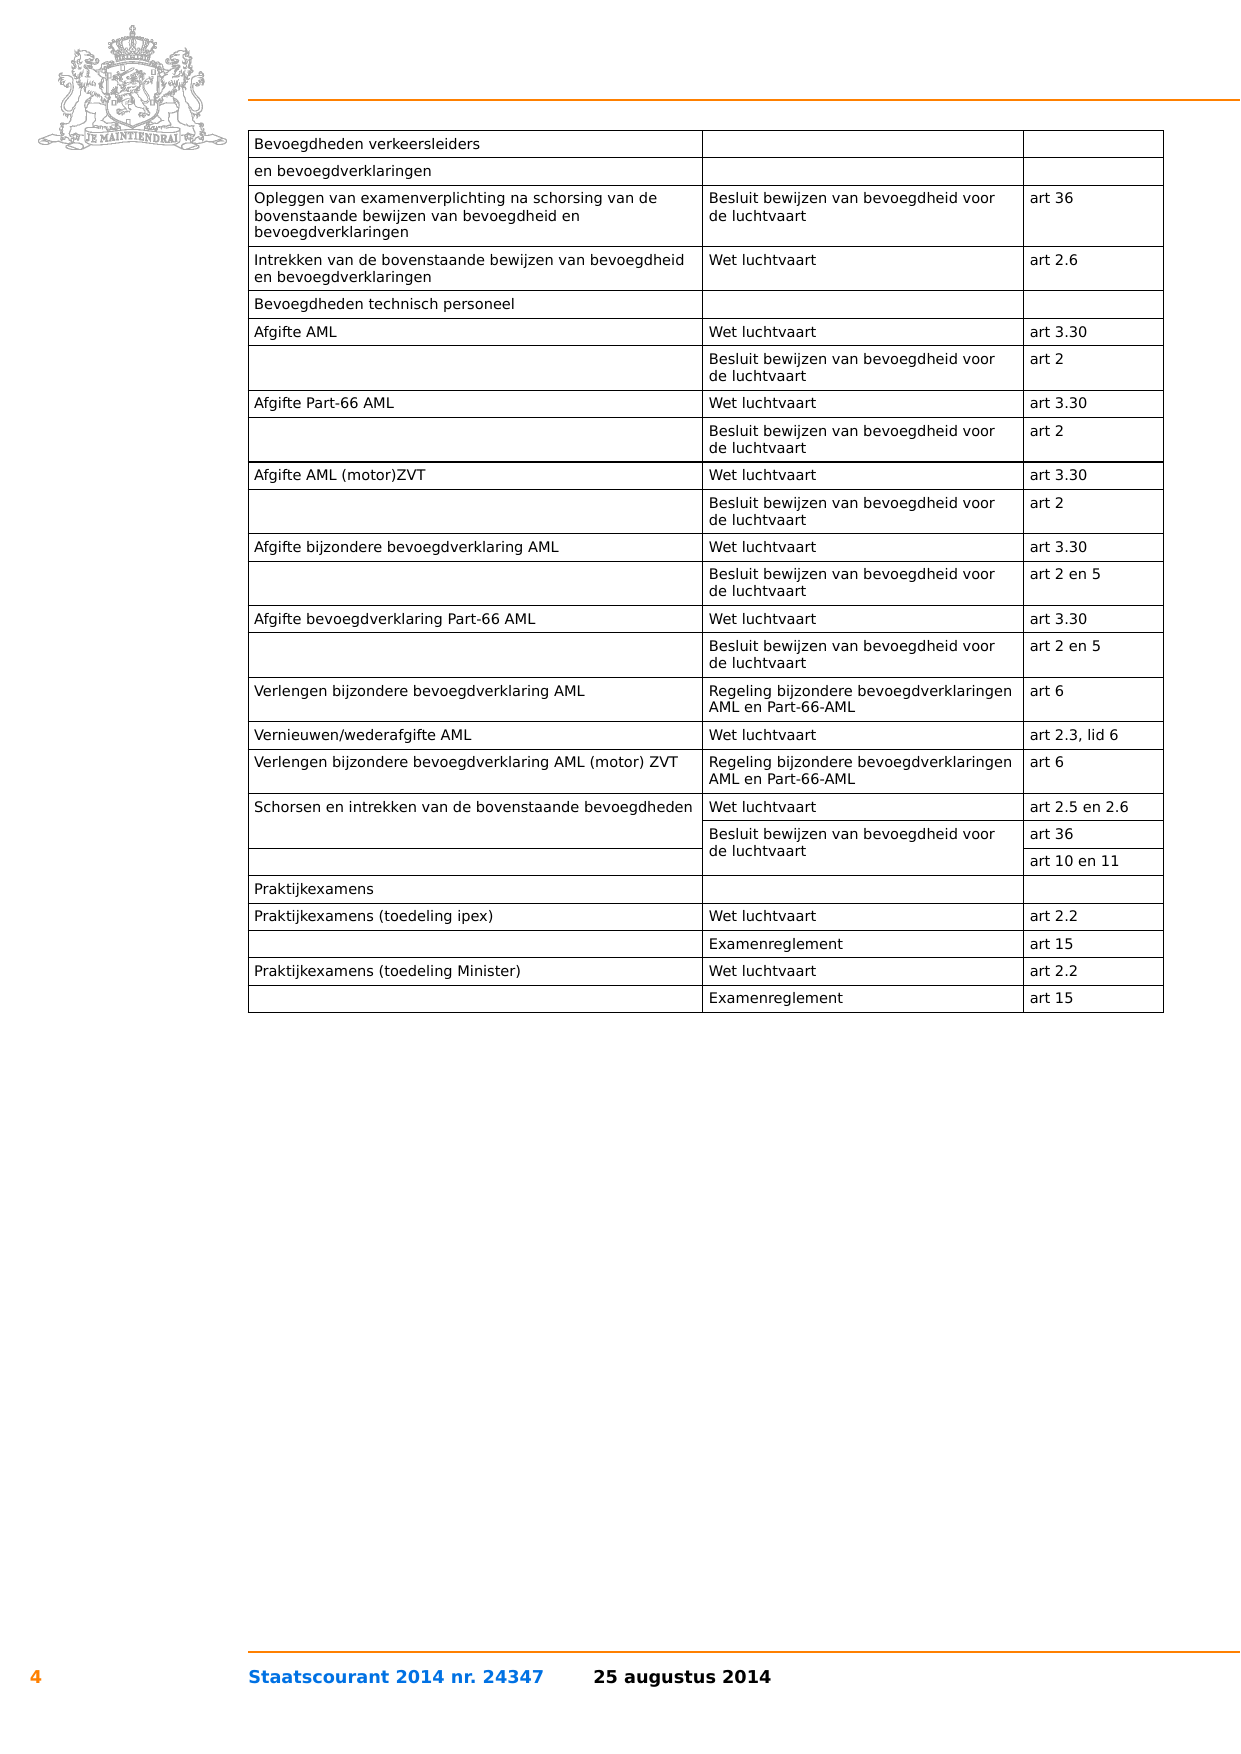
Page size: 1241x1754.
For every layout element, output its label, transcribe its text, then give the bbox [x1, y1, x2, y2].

table_cell art 3.30 [1024, 463, 1163, 489]
table_cell Wet luchtvaart [703, 958, 1023, 984]
table_cell Wet luchtvaart [703, 904, 1023, 930]
table_cell art 2 [1024, 346, 1163, 389]
table_cell Examenreglement [703, 986, 1023, 1012]
table_cell art 15 [1024, 986, 1163, 1012]
table_cell [249, 418, 702, 461]
table_cell art 2.6 [1024, 247, 1163, 290]
table_cell Verlengen bijzondere bevoegdverklaring AML [249, 678, 702, 721]
table_cell Wet luchtvaart [703, 722, 1023, 748]
table_cell Afgifte AML [249, 319, 702, 345]
table_cell Afgifte bevoegdverklaring Part-66 AML [249, 606, 702, 632]
table_cell [703, 158, 1023, 185]
table_cell art 2 en 5 [1024, 562, 1163, 605]
table_cell Wet luchtvaart [703, 391, 1023, 417]
table_cell Afgifte bijzondere bevoegdverklaring AML [249, 534, 702, 561]
table_cell art 2.5 en 2.6 [1024, 794, 1163, 820]
table_cell Wet luchtvaart [703, 534, 1023, 561]
table_cell Besluit bewijzen van bevoegdheid voor de luchtvaart [703, 186, 1023, 246]
table_header [703, 131, 1023, 157]
table_cell art 3.30 [1024, 606, 1163, 632]
table_cell Besluit bewijzen van bevoegdheid voor de luchtvaart [703, 562, 1023, 605]
table_cell art 10 en 11 [1024, 849, 1163, 875]
table_cell [1024, 158, 1163, 185]
table_cell Regeling bijzondere bevoegdverklaringen AML en Part-66-AML [703, 678, 1023, 721]
table_cell Intrekken van de bovenstaande bewijzen van bevoegdheid en bevoegdverklaringen [249, 247, 702, 290]
table_cell Opleggen van examenverplichting na schorsing van de bovenstaande bewijzen van bevoegdheid en bevoegdverklaringen [249, 186, 702, 246]
table_cell Besluit bewijzen van bevoegdheid voor de luchtvaart [703, 346, 1023, 389]
table_cell art 2 [1024, 418, 1163, 461]
table_cell Besluit bewijzen van bevoegdheid voor de luchtvaart [703, 821, 1023, 875]
table_cell [703, 291, 1023, 318]
table_cell art 3.30 [1024, 391, 1163, 417]
table_cell [1024, 291, 1163, 318]
table_cell [249, 931, 702, 957]
table_cell art 15 [1024, 931, 1163, 957]
table_cell art 2.3, lid 6 [1024, 722, 1163, 748]
table_header Bevoegdheden verkeersleiders [249, 131, 702, 157]
table_cell [249, 633, 702, 677]
table_cell [1024, 876, 1163, 902]
table_cell Afgifte AML (motor)ZVT [249, 463, 702, 489]
table_cell en bevoegdverklaringen [249, 158, 702, 185]
table_cell Schorsen en intrekken van de bovenstaande bevoegdheden [249, 794, 702, 848]
table_cell [249, 490, 702, 533]
table_cell art 2 en 5 [1024, 633, 1163, 677]
table_cell Besluit bewijzen van bevoegdheid voor de luchtvaart [703, 490, 1023, 533]
table_cell art 6 [1024, 750, 1163, 793]
table_cell art 3.30 [1024, 534, 1163, 561]
table_cell [703, 876, 1023, 902]
table_cell art 2.2 [1024, 904, 1163, 930]
table_cell Praktijkexamens (toedeling ipex) [249, 904, 702, 930]
table_cell art 36 [1024, 186, 1163, 246]
table_cell Afgifte Part-66 AML [249, 391, 702, 417]
table_cell Examenreglement [703, 931, 1023, 957]
table_cell art 6 [1024, 678, 1163, 721]
table_cell Wet luchtvaart [703, 606, 1023, 632]
table_cell Besluit bewijzen van bevoegdheid voor de luchtvaart [703, 633, 1023, 677]
table_cell Wet luchtvaart [703, 247, 1023, 290]
table_cell Wet luchtvaart [703, 319, 1023, 345]
table_cell Praktijkexamens (toedeling Minister) [249, 958, 702, 984]
table_cell art 2 [1024, 490, 1163, 533]
table_cell Regeling bijzondere bevoegdverklaringen AML en Part-66-AML [703, 750, 1023, 793]
table_cell art 2.2 [1024, 958, 1163, 984]
table_cell [249, 346, 702, 389]
table_cell Praktijkexamens [249, 876, 702, 902]
table_cell Verlengen bijzondere bevoegdverklaring AML (motor) ZVT [249, 750, 702, 793]
table_cell [249, 562, 702, 605]
table_header [1024, 131, 1163, 157]
table_cell Bevoegdheden technisch personeel [249, 291, 702, 318]
table_cell Wet luchtvaart [703, 794, 1023, 820]
table_cell art 36 [1024, 821, 1163, 848]
table_cell [249, 849, 702, 875]
picture [38, 25, 227, 150]
table_cell [249, 986, 702, 1012]
table_cell Besluit bewijzen van bevoegdheid voor de luchtvaart [703, 418, 1023, 461]
table_cell art 3.30 [1024, 319, 1163, 345]
table_cell Wet luchtvaart [703, 463, 1023, 489]
table_cell Vernieuwen/wederafgifte AML [249, 722, 702, 748]
